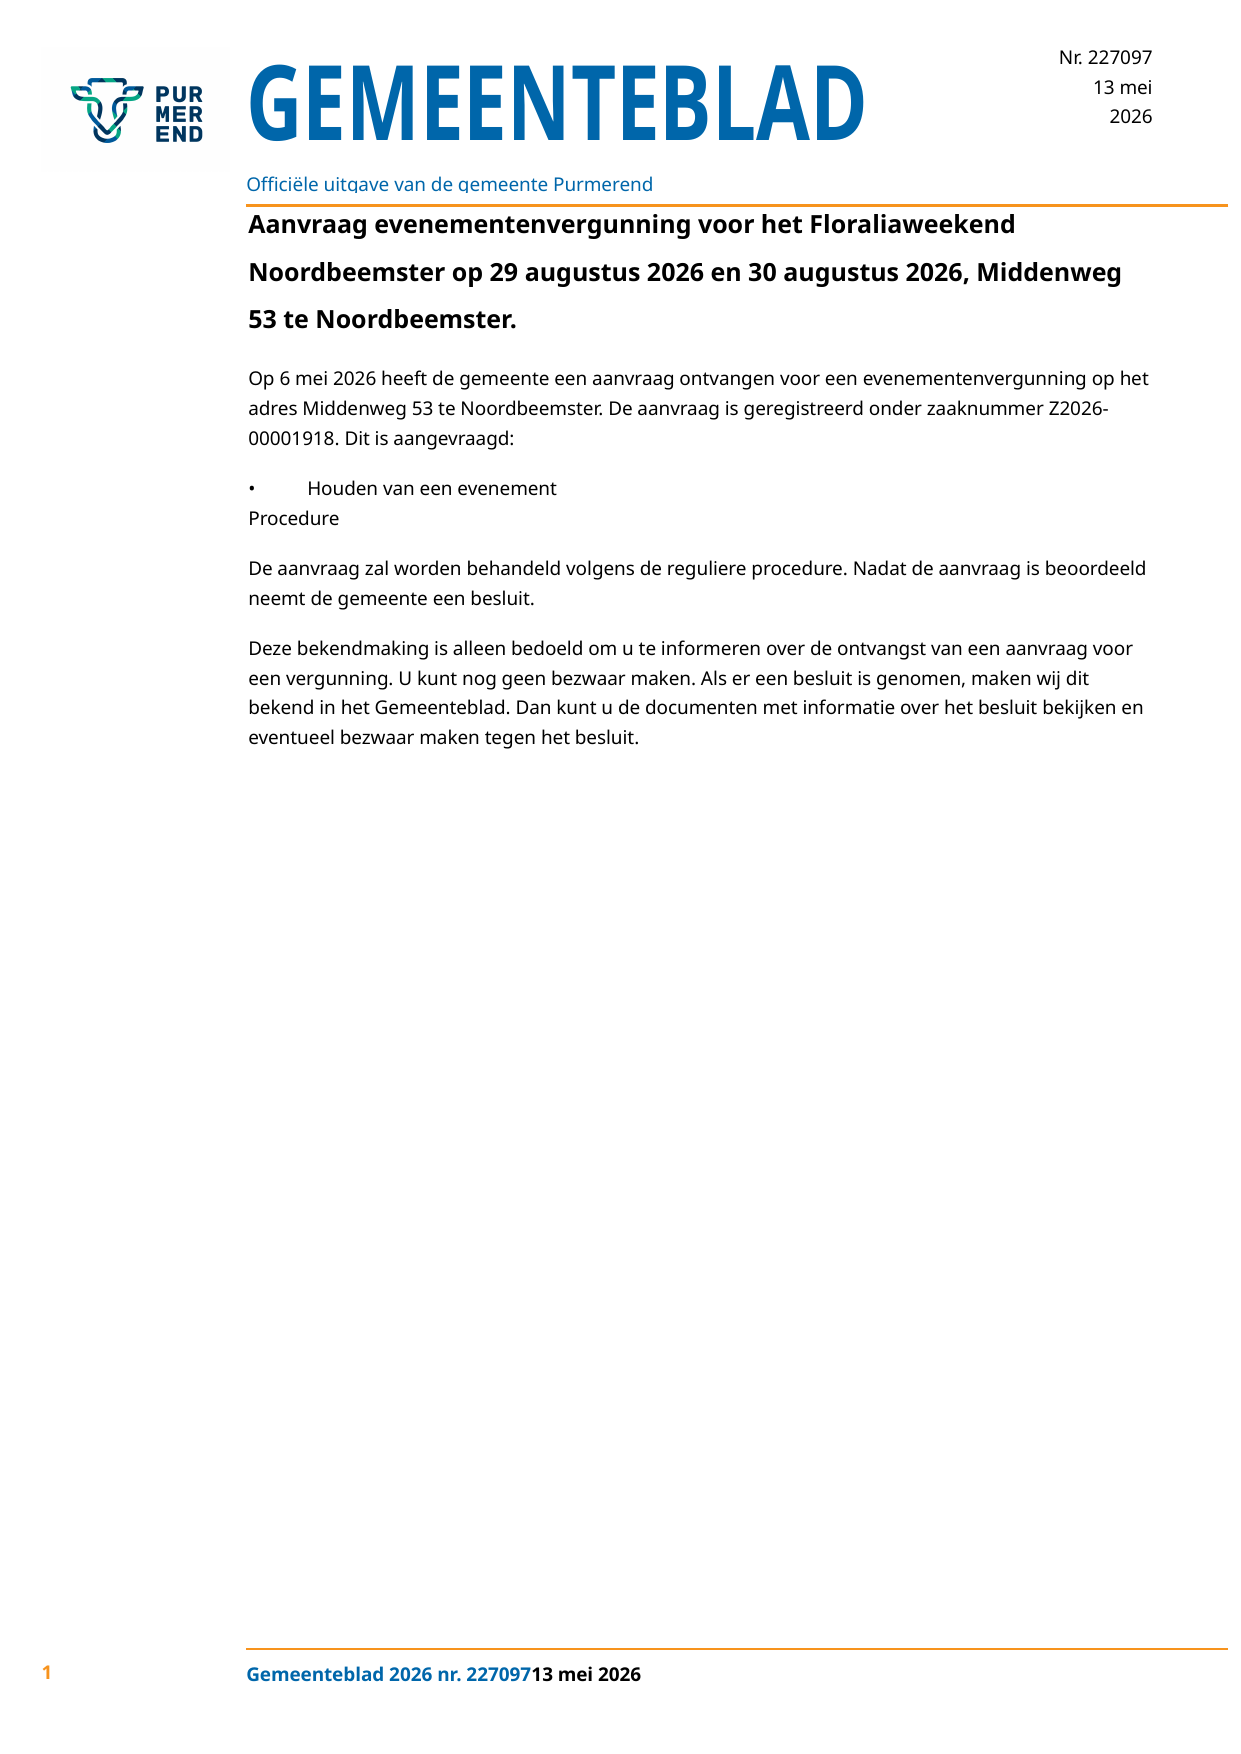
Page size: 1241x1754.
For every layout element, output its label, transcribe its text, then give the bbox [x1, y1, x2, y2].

text De aanvraag zal worden behandeld volgens de reguliere procedure. Nadat de aanvraag is beoordeeld neemt de gemeente een besluit. [248, 555, 1152, 610]
picture [41, 47, 231, 172]
text Deze bekendmaking is alleen bedoeld om u te informeren over de ontvangst van een aanvraag voor een vergunning. U kunt nog geen bezwaar maken. Als er een besluit is genomen, maken wij dit bekend in het Gemeenteblad. Dan kunt u de documenten met informatie over het besluit bekijken en eventueel bezwaar maken tegen het besluit. [248, 635, 1152, 749]
text Procedure [248, 505, 1152, 530]
text Aanvraag evenementenvergunning voor het Floraliaweekend Noordbeemster op 29 augustus 2026 en 30 augustus 2026, Middenweg 53 te Noordbeemster. [248, 207, 1152, 336]
list Houden van een evenement [248, 475, 1152, 501]
text Op 6 mei 2026 heeft de gemeente een aanvraag ontvangen voor een evenementenvergunning op het adres Middenweg 53 te Noordbeemster. De aanvraag is geregistreerd onder zaaknummer Z2026-00001918. Dit is aangevraagd: [248, 366, 1152, 450]
